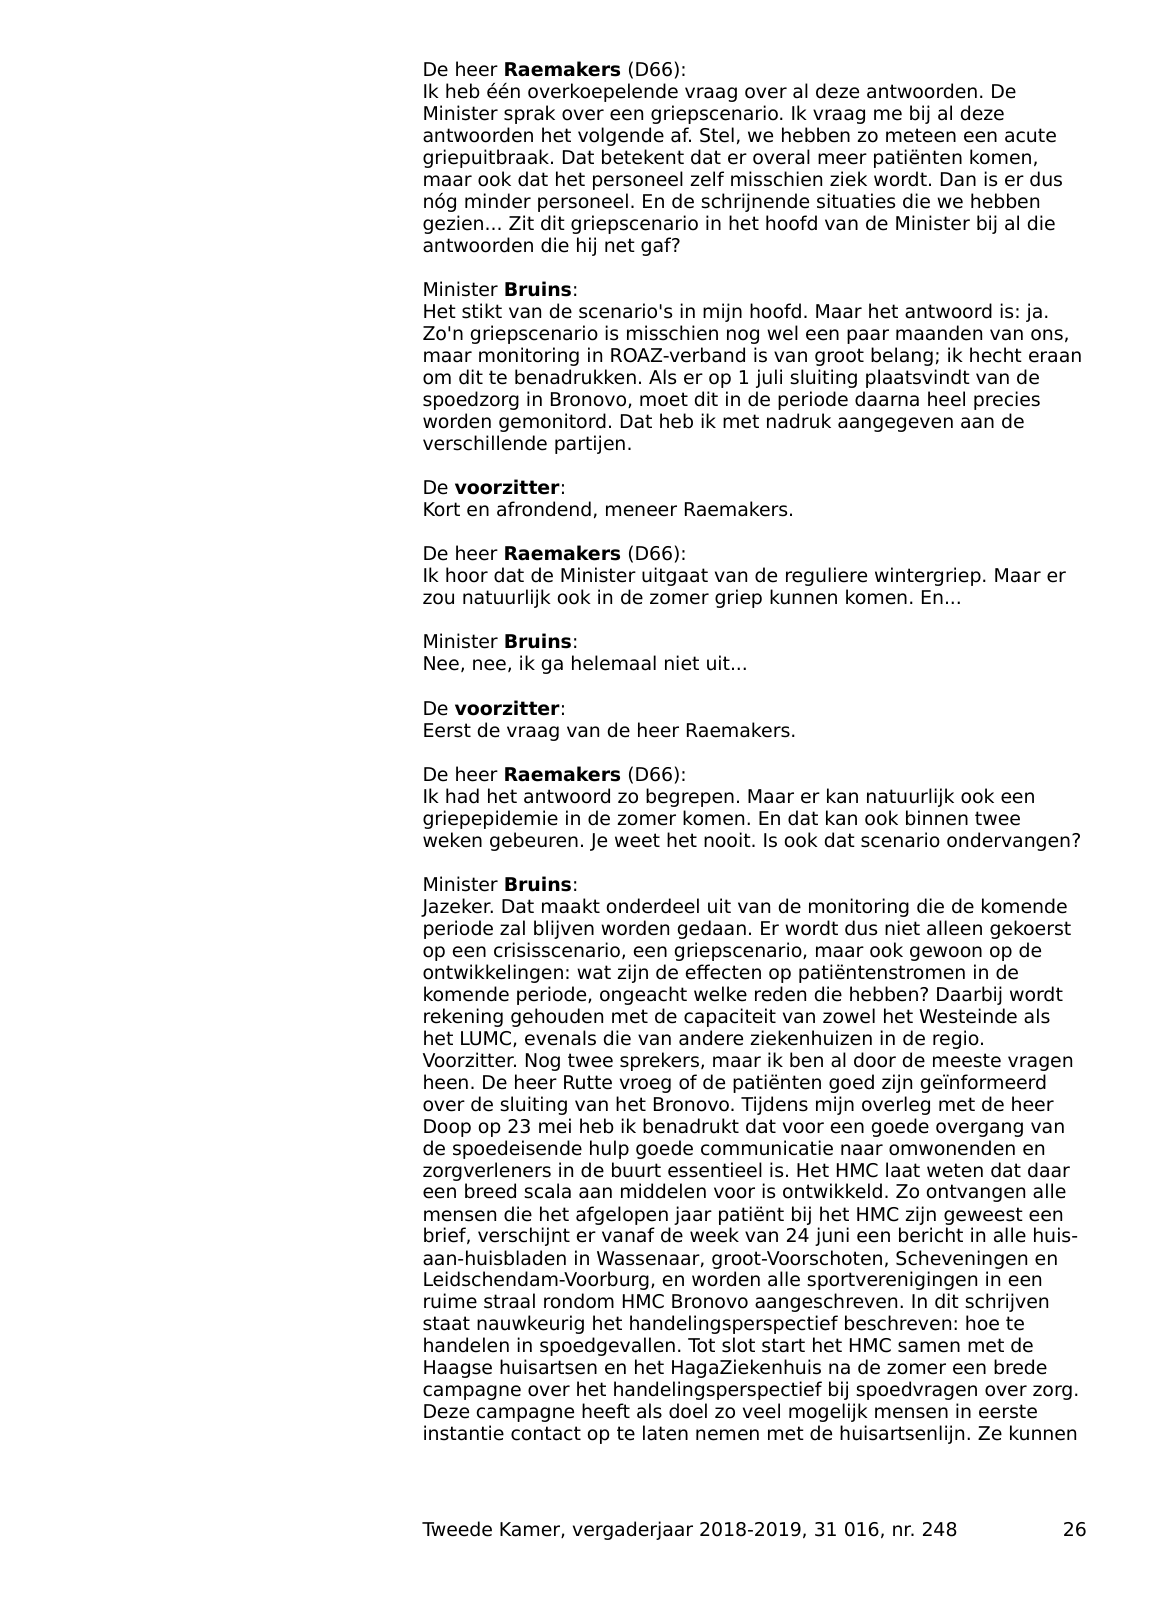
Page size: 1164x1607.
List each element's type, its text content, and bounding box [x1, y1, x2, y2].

text De heer Raemakers (D66): [422, 543, 1087, 565]
text Ik hoor dat de Minister uitgaat van de reguliere wintergriep. Maar er zou natuurlijk ook in de zomer griep kunnen komen. En... [422, 565, 1087, 609]
text Ik heb één overkoepelende vraag over al deze antwoorden. De Minister sprak over een griepscenario. Ik vraag me bij al deze antwoorden het volgende af. Stel, we hebben zo meteen een acute griepuitbraak. Dat betekent dat er overal meer patiënten komen, maar ook dat het personeel zelf misschien ziek wordt. Dan is er dus nóg minder personeel. En de schrijnende situaties die we hebben gezien... Zit dit griepscenario in het hoofd van de Minister bij al die antwoorden die hij net gaf? [422, 81, 1087, 257]
text Kort en afrondend, meneer Raemakers. [422, 499, 1087, 521]
text De voorzitter: [422, 697, 1087, 719]
text Nee, nee, ik ga helemaal niet uit... [422, 653, 1087, 675]
text Voorzitter. Nog twee sprekers, maar ik ben al door de meeste vragen heen. De heer Rutte vroeg of de patiënten goed zijn geïnformeerd over de sluiting van het Bronovo. Tijdens mijn overleg met de heer Doop op 23 mei heb ik benadrukt dat voor een goede overgang van de spoedeisende hulp goede communicatie naar omwonenden en zorgverleners in de buurt essentieel is. Het HMC laat weten dat daar een breed scala aan middelen voor is ontwikkeld. Zo ontvangen alle mensen die het afgelopen jaar patiënt bij het HMC zijn geweest een brief, verschijnt er vanaf de week van 24 juni een bericht in alle huis-aan-huisbladen in Wassenaar, groot-Voorschoten, Scheveningen en Leidschendam-Voorburg, en worden alle sportverenigingen in een ruime straal rondom HMC Bronovo aangeschreven. In dit schrijven staat nauwkeurig het handelingsperspectief beschreven: hoe te handelen in spoedgevallen. Tot slot start het HMC samen met de Haagse huisartsen en het HagaZiekenhuis na de zomer een brede campagne over het handelingsperspectief bij spoedvragen over zorg. Deze campagne heeft als doel zo veel mogelijk mensen in eerste instantie contact op te laten nemen met de huisartsenlijn. Ze kunnen [422, 1049, 1087, 1445]
text Eerst de vraag van de heer Raemakers. [422, 719, 1087, 741]
text De heer Raemakers (D66): [422, 764, 1087, 786]
text Het stikt van de scenario's in mijn hoofd. Maar het antwoord is: ja. Zo'n griepscenario is misschien nog wel een paar maanden van ons, maar monitoring in ROAZ-verband is van groot belang; ik hecht eraan om dit te benadrukken. Als er op 1 juli sluiting plaatsvindt van de spoedzorg in Bronovo, moet dit in de periode daarna heel precies worden gemonitord. Dat heb ik met nadruk aangegeven aan de verschillende partijen. [422, 301, 1087, 455]
text Minister Bruins: [422, 631, 1087, 653]
text De heer Raemakers (D66): [422, 59, 1087, 81]
text Ik had het antwoord zo begrepen. Maar er kan natuurlijk ook een griepepidemie in de zomer komen. En dat kan ook binnen twee weken gebeuren. Je weet het nooit. Is ook dat scenario ondervangen? [422, 786, 1087, 852]
text Minister Bruins: [422, 874, 1087, 896]
text De voorzitter: [422, 477, 1087, 499]
text Jazeker. Dat maakt onderdeel uit van de monitoring die de komende periode zal blijven worden gedaan. Er wordt dus niet alleen gekoerst op een crisisscenario, een griepscenario, maar ook gewoon op de ontwikkelingen: wat zijn de effecten op patiëntenstromen in de komende periode, ongeacht welke reden die hebben? Daarbij wordt rekening gehouden met de capaciteit van zowel het Westeinde als het LUMC, evenals die van andere ziekenhuizen in de regio. [422, 896, 1087, 1049]
text Minister Bruins: [422, 279, 1087, 301]
